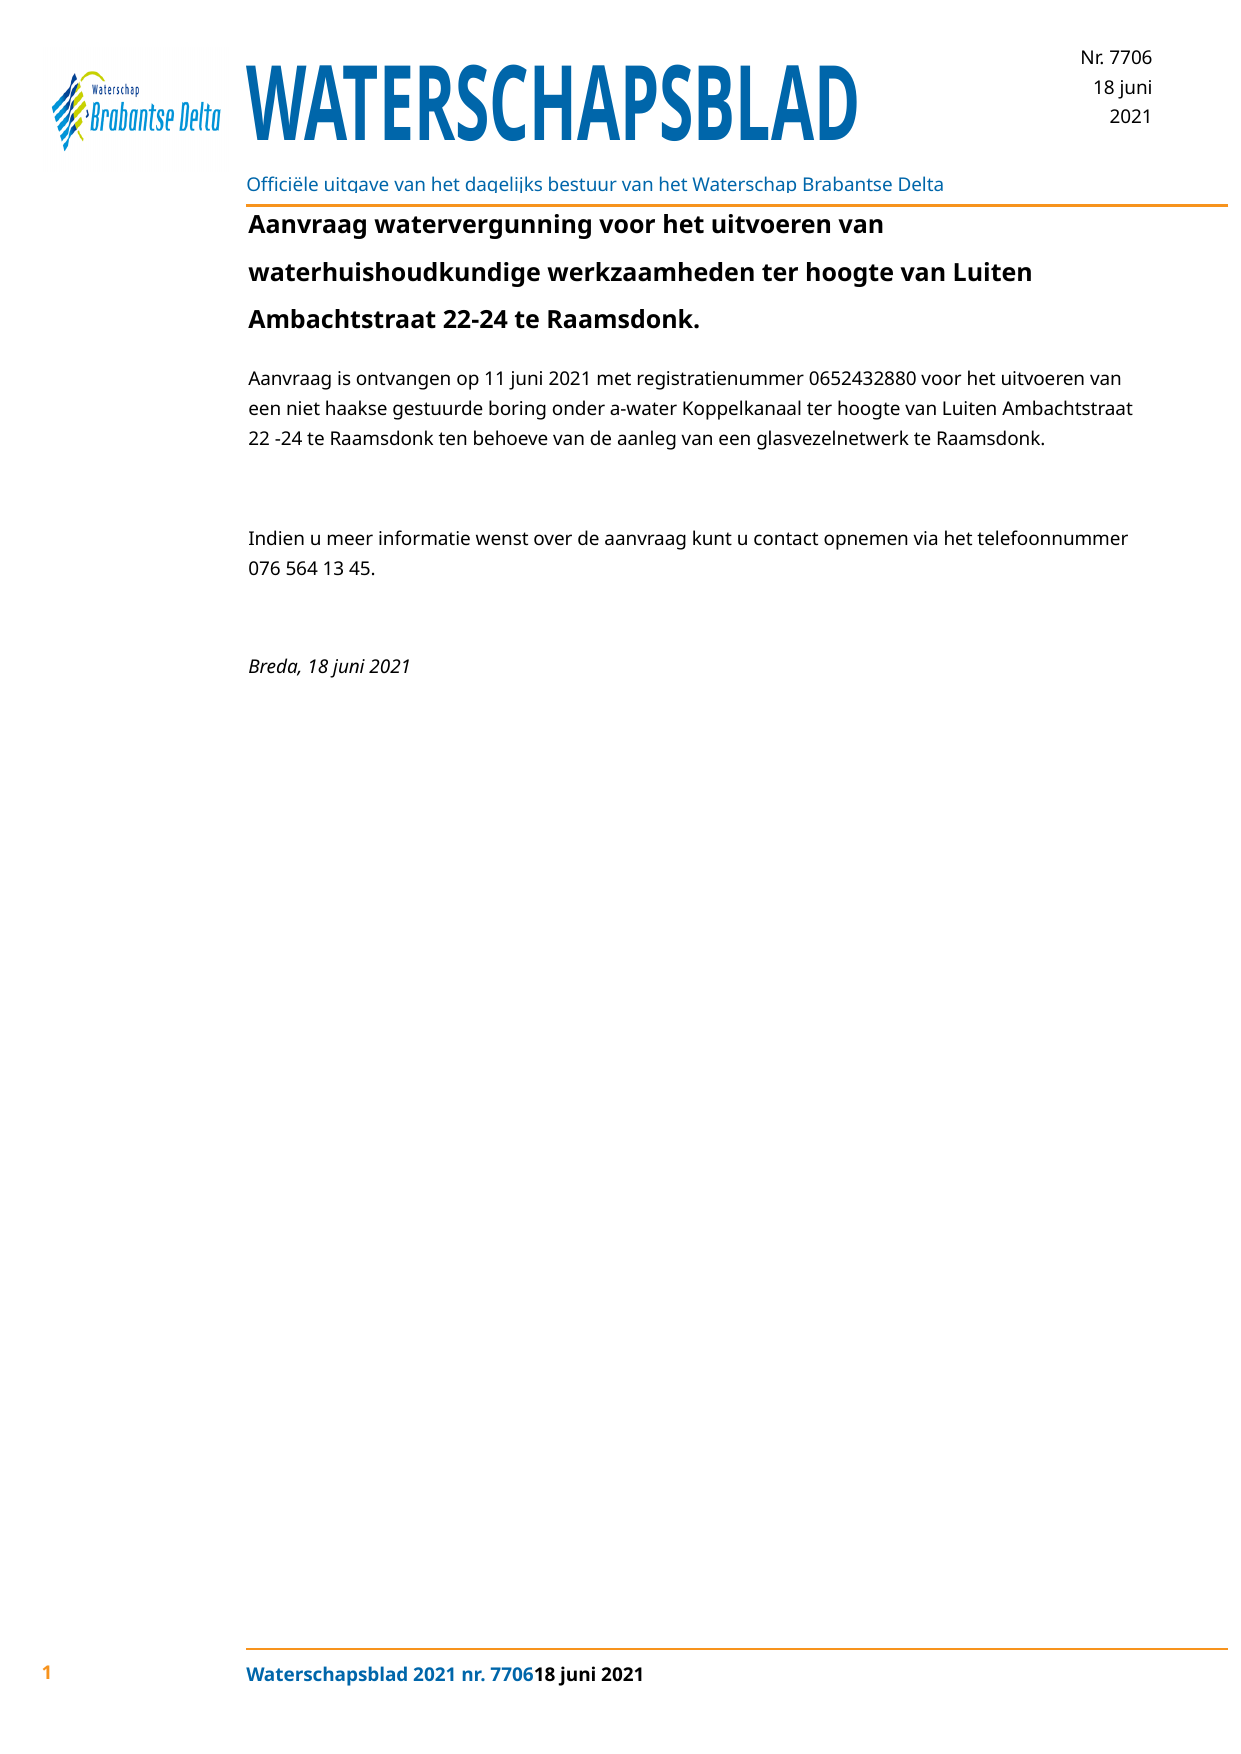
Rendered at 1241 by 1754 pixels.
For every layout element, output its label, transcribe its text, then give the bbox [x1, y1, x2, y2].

text Aanvraag watervergunning voor het uitvoeren van waterhuishoudkundige werkzaamheden ter hoogte van Luiten Ambachtstraat 22-24 te Raamsdonk. [248, 207, 1152, 336]
text Breda, 18 juni 2021 [248, 653, 1152, 679]
picture [41, 47, 231, 172]
text Indien u meer informatie wenst over de aanvraag kunt u contact opnemen via het telefoonnummer 076 564 13 45. [248, 526, 1152, 581]
text Aanvraag is ontvangen op 11 juni 2021 met registratienummer 0652432880 voor het uitvoeren van een niet haakse gestuurde boring onder a-water Koppelkanaal ter hoogte van Luiten Ambachtstraat 22 -24 te Raamsdonk ten behoeve van de aanleg van een glasvezelnetwerk te Raamsdonk. [248, 366, 1152, 450]
